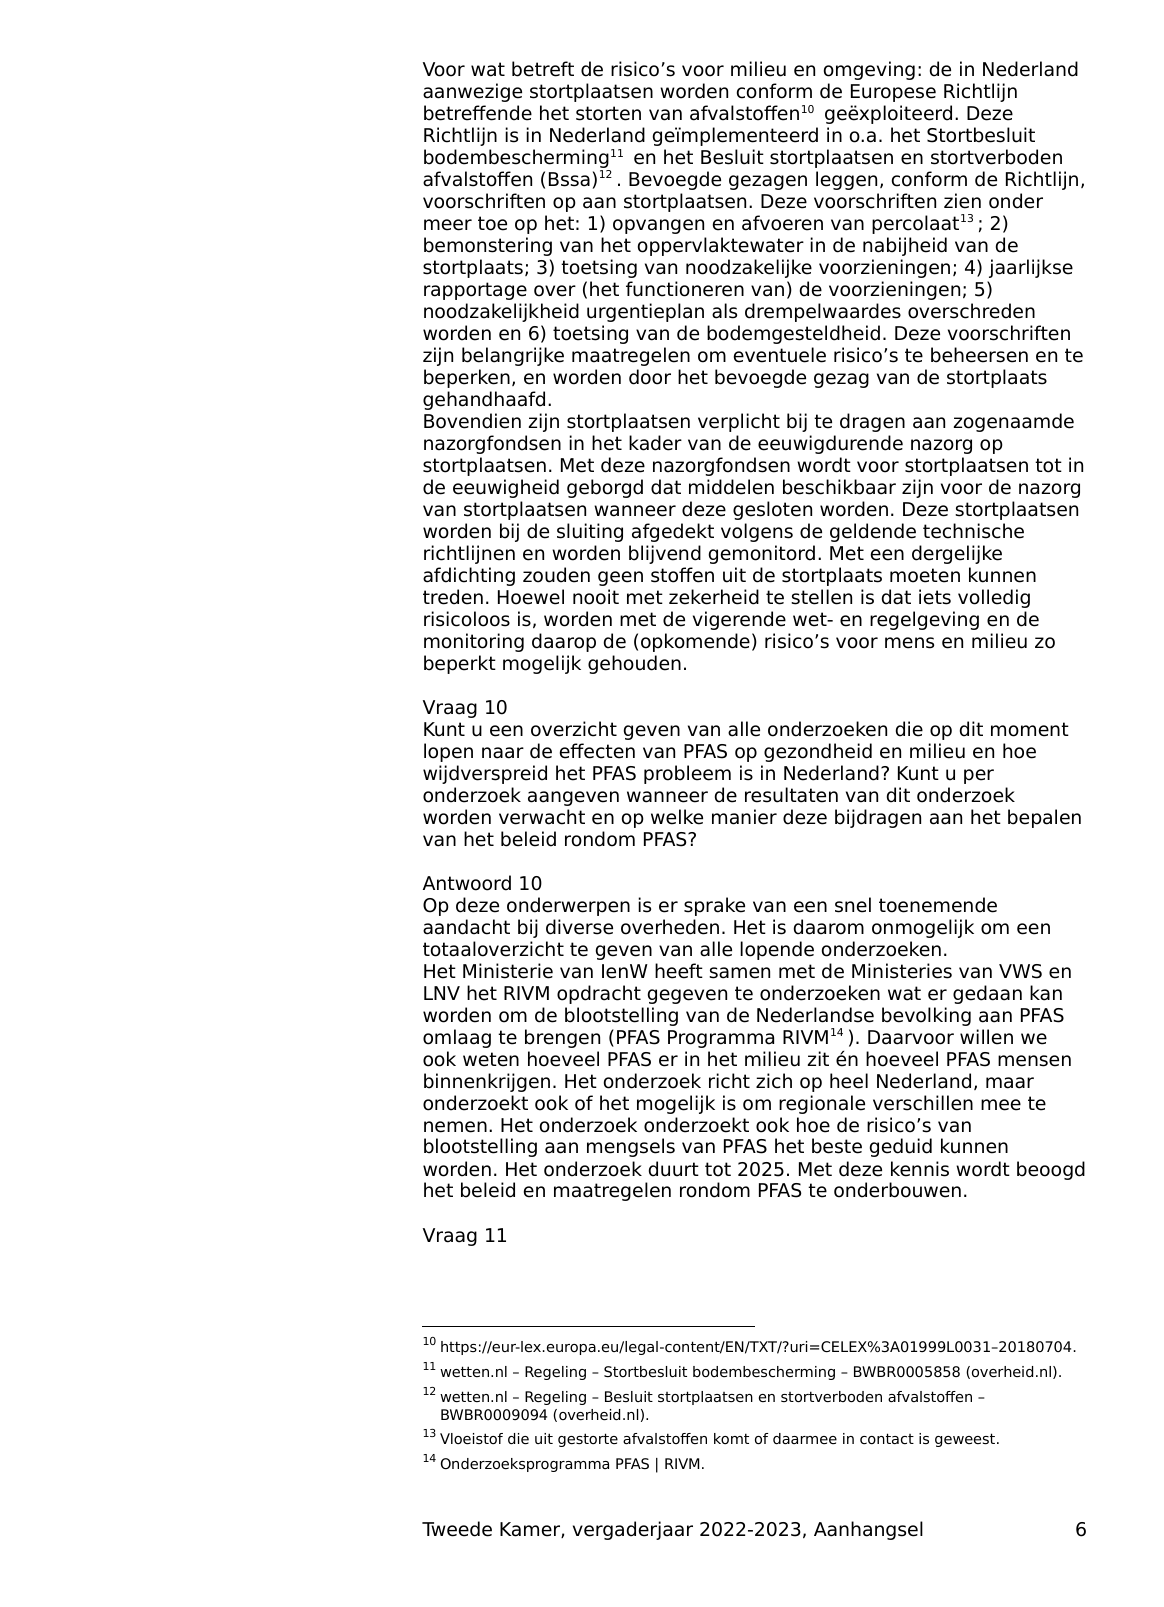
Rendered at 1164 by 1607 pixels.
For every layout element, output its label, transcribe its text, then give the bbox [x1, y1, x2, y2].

text Op deze onderwerpen is er sprake van een snel toenemende aandacht bij diverse overheden. Het is daarom onmogelijk om een totaaloverzicht te geven van alle lopende onderzoeken. [422, 895, 1087, 961]
text Bovendien zijn stortplaatsen verplicht bij te dragen aan zogenaamde nazorgfondsen in het kader van de eeuwigdurende nazorg op stortplaatsen. Met deze nazorgfondsen wordt voor stortplaatsen tot in de eeuwigheid geborgd dat middelen beschikbaar zijn voor de nazorg van stortplaatsen wanneer deze gesloten worden. Deze stortplaatsen worden bij de sluiting afgedekt volgens de geldende technische richtlijnen en worden blijvend gemonitord. Met een dergelijke afdichting zouden geen stoffen uit de stortplaats moeten kunnen treden. Hoewel nooit met zekerheid te stellen is dat iets volledig risicoloos is, worden met de vigerende wet- en regelgeving en de monitoring daarop de (opkomende) risico’s voor mens en milieu zo beperkt mogelijk gehouden. [422, 411, 1087, 674]
text Kunt u een overzicht geven van alle onderzoeken die op dit moment lopen naar de effecten van PFAS op gezondheid en milieu en hoe wijdverspreid het PFAS probleem is in Nederland? Kunt u per onderzoek aangeven wanneer de resultaten van dit onderzoek worden verwacht en op welke manier deze bijdragen aan het bepalen van het beleid rondom PFAS? [422, 719, 1087, 851]
text Het Ministerie van IenW heeft samen met de Ministeries van VWS en LNV het RIVM opdracht gegeven te onderzoeken wat er gedaan kan worden om de blootstelling van de Nederlandse bevolking aan PFAS omlaag te brengen (PFAS Programma RIVM). Daarvoor willen we ook weten hoeveel PFAS er in het milieu zit én hoeveel PFAS mensen binnenkrijgen. Het onderzoek richt zich op heel Nederland, maar onderzoekt ook of het mogelijk is om regionale verschillen mee te nemen. Het onderzoek onderzoekt ook hoe de risico’s van blootstelling aan mengsels van PFAS het beste geduid kunnen worden. Het onderzoek duurt tot 2025. Met deze kennis wordt beoogd het beleid en maatregelen rondom PFAS te onderbouwen. [422, 961, 1087, 1202]
text Onderzoeksprogramma PFAS | RIVM. [422, 1452, 1087, 1474]
text https://eur-lex.europa.eu/legal-content/EN/TXT/?uri=CELEX%3A01999L0031–20180704. [422, 1335, 1087, 1357]
text Antwoord 10 [422, 873, 1087, 895]
text wetten.nl – Regeling – Besluit stortplaatsen en stortverboden afvalstoffen – BWBR0009094 (overheid.nl). [422, 1385, 1087, 1424]
text Vraag 11 [422, 1224, 1087, 1247]
text Voor wat betreft de risico’s voor milieu en omgeving: de in Nederland aanwezige stortplaatsen worden conform de Europese Richtlijn betreffende het storten van afvalstoffen geëxploiteerd. Deze Richtlijn is in Nederland geïmplementeerd in o.a. het Stortbesluit bodembescherming en het Besluit stortplaatsen en stortverboden afvalstoffen (Bssa). Bevoegde gezagen leggen, conform de Richtlijn, voorschriften op aan stortplaatsen. Deze voorschriften zien onder meer toe op het: 1) opvangen en afvoeren van percolaat; 2) bemonstering van het oppervlaktewater in de nabijheid van de stortplaats; 3) toetsing van noodzakelijke voorzieningen; 4) jaarlijkse rapportage over (het functioneren van) de voorzieningen; 5) noodzakelijkheid urgentieplan als drempelwaardes overschreden worden en 6) toetsing van de bodemgesteldheid. Deze voorschriften zijn belangrijke maatregelen om eventuele risico’s te beheersen en te beperken, en worden door het bevoegde gezag van de stortplaats gehandhaafd. [422, 59, 1087, 411]
text Vraag 10 [422, 697, 1087, 719]
text Vloeistof die uit gestorte afvalstoffen komt of daarmee in contact is geweest. [422, 1427, 1087, 1449]
text wetten.nl – Regeling – Stortbesluit bodembescherming – BWBR0005858 (overheid.nl). [422, 1360, 1087, 1382]
